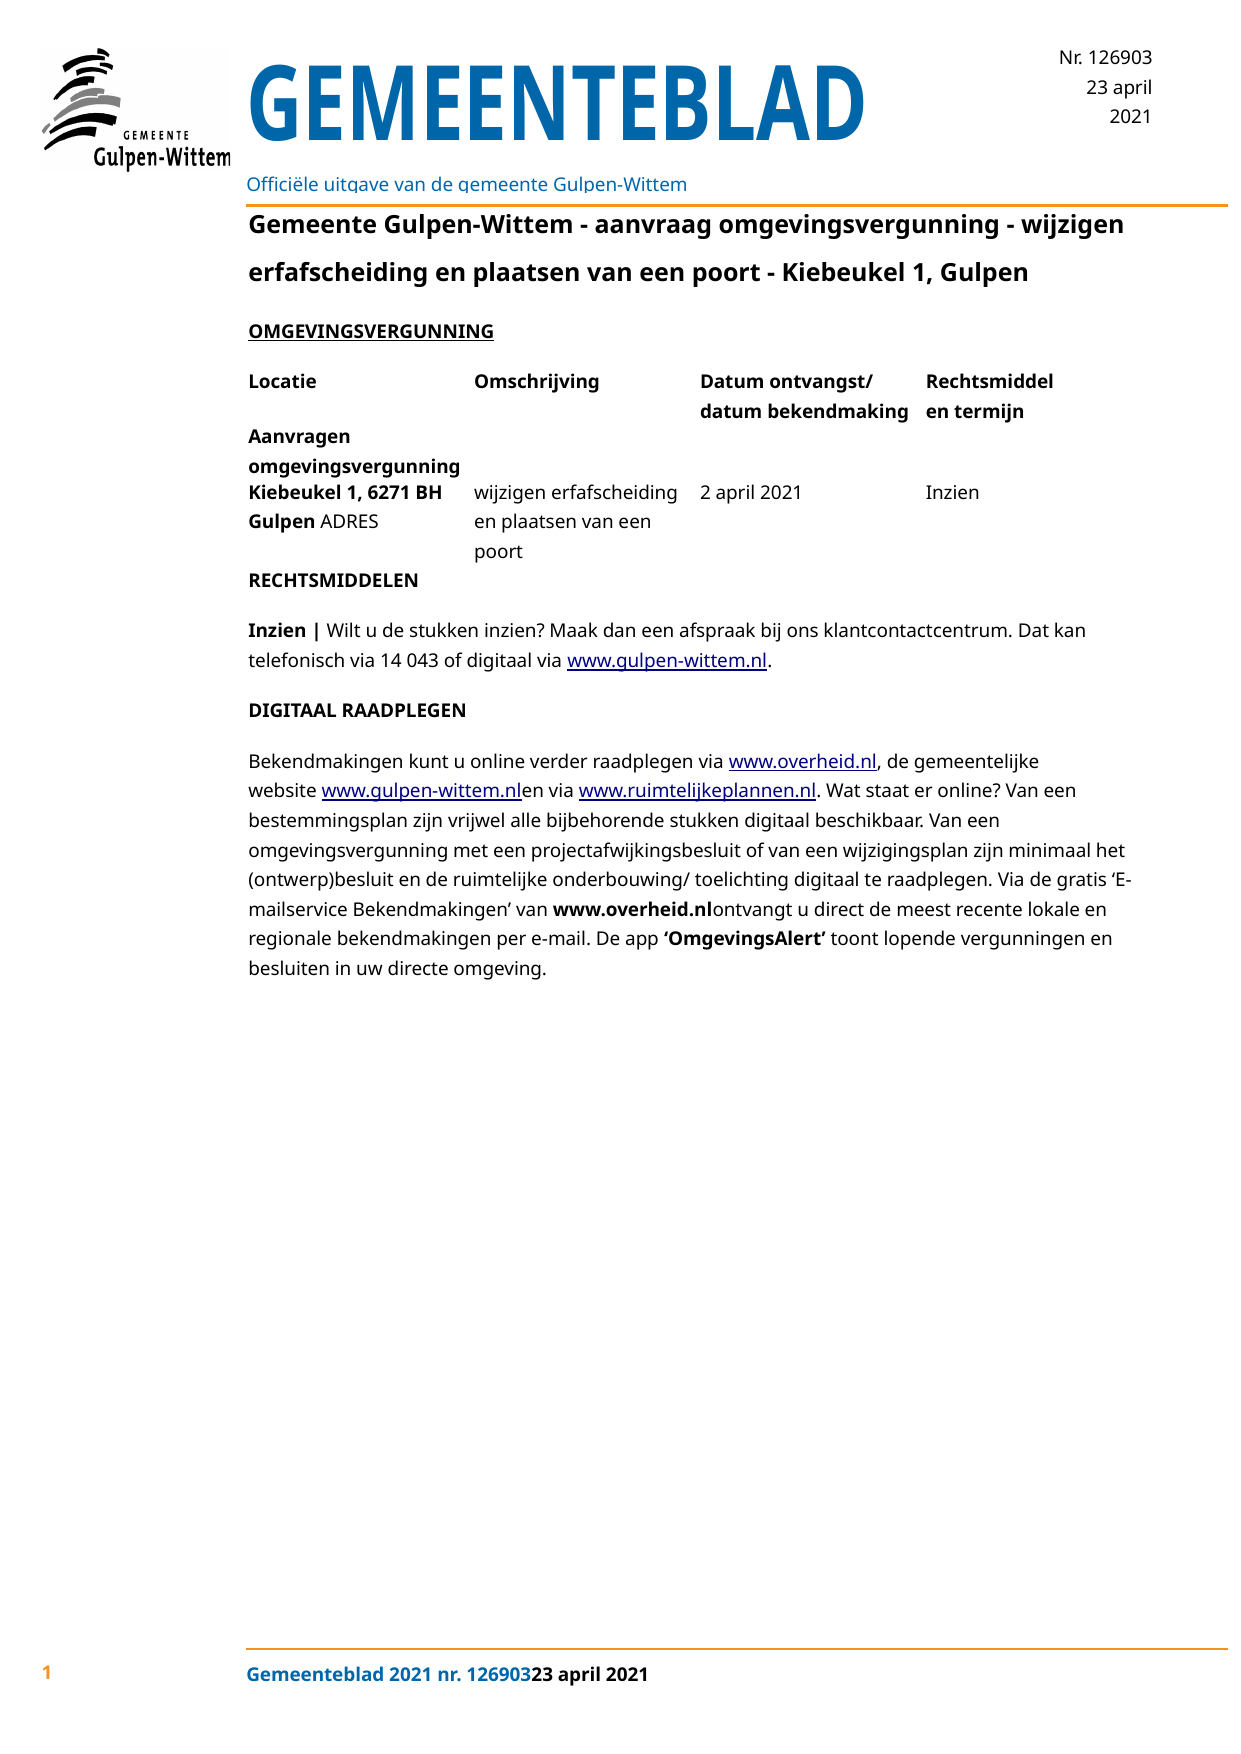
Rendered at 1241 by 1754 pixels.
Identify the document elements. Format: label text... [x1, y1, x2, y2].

table_header Locatie [248, 369, 474, 424]
table_cell Aanvragen omgevingsvergunning [248, 424, 474, 479]
table_cell 2 april 2021 [700, 479, 926, 564]
text DIGITAAL RAADPLEGEN [248, 698, 1152, 723]
picture [41, 47, 231, 172]
text RECHTSMIDDELEN [248, 567, 1152, 593]
table_header Omschrijving [474, 369, 700, 424]
table_cell [926, 424, 1152, 479]
table_cell [474, 424, 700, 479]
table_header Rechtsmiddel en termijn [926, 369, 1152, 424]
text Gemeente Gulpen-Wittem - aanvraag omgevingsvergunning - wijzigen erfafscheiding en plaatsen van een poort - Kiebeukel 1, Gulpen [248, 207, 1152, 288]
text Inzien | Wilt u de stukken inzien? Maak dan een afspraak bij ons klantcontactcentrum. Dat kan telefonisch via 14 043 of digitaal via www.gulpen-wittem.nl. [248, 618, 1152, 673]
table_header Datum ontvangst/ datum bekendmaking [700, 369, 926, 424]
table_cell Inzien [926, 479, 1152, 564]
text Bekendmakingen kunt u online verder raadplegen via www.overheid.nl, de gemeentelijke website www.gulpen-wittem.nlen via www.ruimtelijkeplannen.nl. Wat staat er online? Van een bestemmingsplan zijn vrijwel alle bijbehorende stukken digitaal beschikbaar. Van een omgevingsvergunning met een projectafwijkingsbesluit of van een wijzigingsplan zijn minimaal het (ontwerp)besluit en de ruimtelijke onderbouwing/ toelichting digitaal te raadplegen. Via de gratis ‘E-mailservice Bekendmakingen’ van www.overheid.nlontvangt u direct de meest recente lokale en regionale bekendmakingen per e-mail. De app ‘OmgevingsAlert’ toont lopende vergunningen en besluiten in uw directe omgeving. [248, 748, 1152, 981]
text OMGEVINGSVERGUNNING [248, 318, 1152, 344]
table_cell [700, 424, 926, 479]
table_cell Kiebeukel 1, 6271 BH Gulpen ADRES [248, 479, 474, 564]
table_cell wijzigen erfafscheiding en plaatsen van een poort [474, 479, 700, 564]
